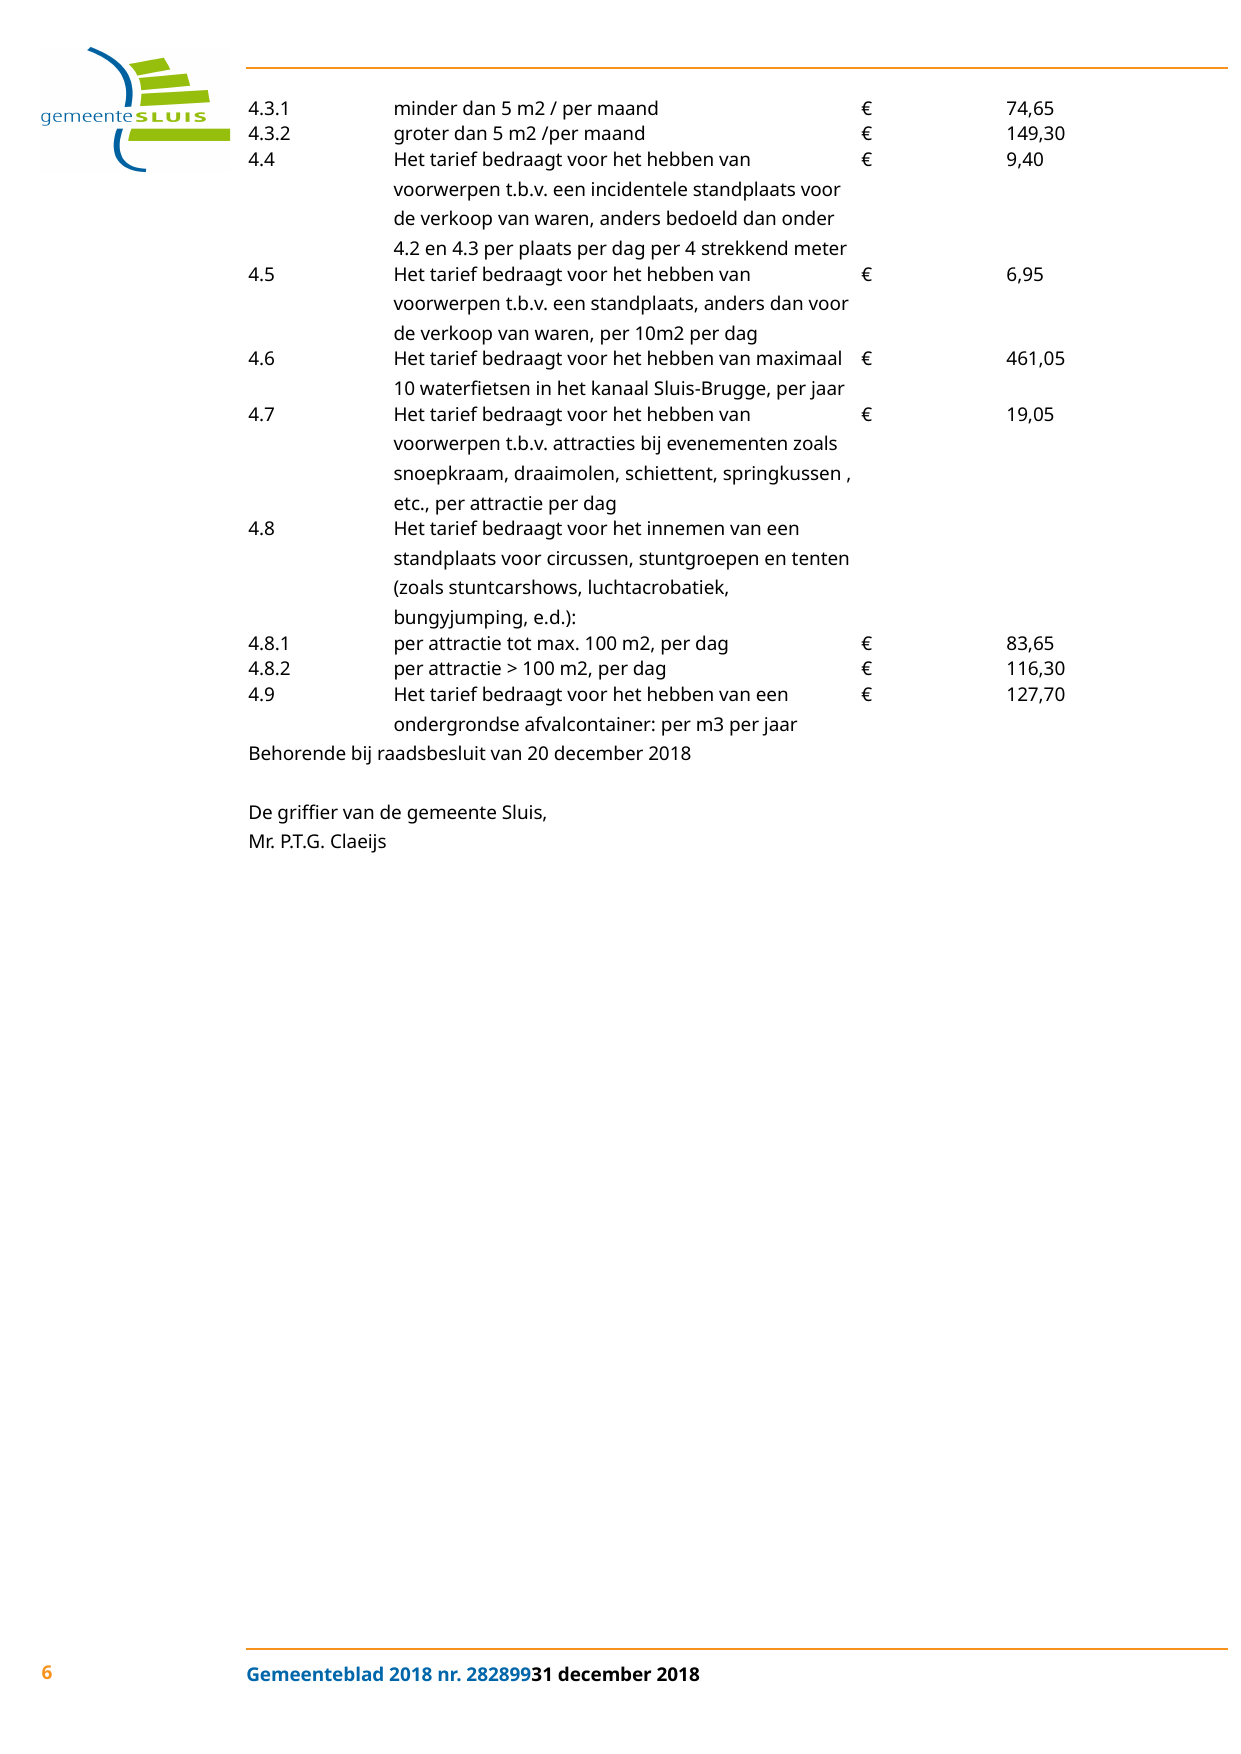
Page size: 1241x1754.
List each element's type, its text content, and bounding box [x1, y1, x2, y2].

table_cell € [861, 401, 1006, 515]
table_cell 4.9 [248, 681, 393, 737]
picture [41, 47, 231, 172]
table_cell € [861, 681, 1006, 737]
table_cell Het tarief bedraagt voor het hebben van voorwerpen t.b.v. attracties bij evenementen zoals snoepkraam, draaimolen, schiettent, springkussen , etc., per attractie per dag [393, 401, 861, 515]
table_cell € [861, 261, 1006, 346]
table_cell 461,05 [1006, 346, 1152, 401]
table_cell groter dan 5 m2 /per maand [393, 121, 861, 146]
table_cell Het tarief bedraagt voor het hebben van een ondergrondse afvalcontainer: per m3 per jaar [393, 681, 861, 737]
table_cell 116,30 [1006, 656, 1152, 681]
table_cell Het tarief bedraagt voor het hebben van voorwerpen t.b.v. een incidentele standplaats voor de verkoop van waren, anders bedoeld dan onder 4.2 en 4.3 per plaats per dag per 4 strekkend meter [393, 146, 861, 261]
table_cell € [861, 121, 1006, 146]
table_cell 127,70 [1006, 681, 1152, 737]
table_cell 149,30 [1006, 121, 1152, 146]
table_cell minder dan 5 m2 / per maand [393, 95, 861, 121]
table_cell 19,05 [1006, 401, 1152, 515]
table_cell 4.8.1 [248, 630, 393, 656]
table_cell € [861, 95, 1006, 121]
table_cell per attractie tot max. 100 m2, per dag [393, 630, 861, 656]
table_cell 4.7 [248, 401, 393, 515]
table_cell € [861, 146, 1006, 261]
table_cell 4.5 [248, 261, 393, 346]
table_cell 74,65 [1006, 95, 1152, 121]
table_cell Het tarief bedraagt voor het hebben van maximaal 10 waterfietsen in het kanaal Sluis-Brugge, per jaar [393, 346, 861, 401]
text Behorende bij raadsbesluit van 20 december 2018 [248, 740, 1152, 766]
table_cell [861, 515, 1006, 630]
table_cell 4.6 [248, 346, 393, 401]
table_cell € [861, 656, 1006, 681]
table_cell 4.3.2 [248, 121, 393, 146]
table_cell 4.8 [248, 515, 393, 630]
text Mr. P.T.G. Claeijs [248, 829, 1152, 854]
table_cell € [861, 346, 1006, 401]
text De griffier van de gemeente Sluis, [248, 799, 1152, 825]
table_cell 83,65 [1006, 630, 1152, 656]
table_cell € [861, 630, 1006, 656]
table_cell [1006, 515, 1152, 630]
table_cell 4.8.2 [248, 656, 393, 681]
table_cell Het tarief bedraagt voor het hebben van voorwerpen t.b.v. een standplaats, anders dan voor de verkoop van waren, per 10m2 per dag [393, 261, 861, 346]
table_cell 6,95 [1006, 261, 1152, 346]
table_cell per attractie > 100 m2, per dag [393, 656, 861, 681]
table_cell 4.4 [248, 146, 393, 261]
table_cell Het tarief bedraagt voor het innemen van een standplaats voor circussen, stuntgroepen en tenten (zoals stuntcarshows, luchtacrobatiek, bungyjumping, e.d.): [393, 515, 861, 630]
table_cell 9,40 [1006, 146, 1152, 261]
table_cell 4.3.1 [248, 95, 393, 121]
